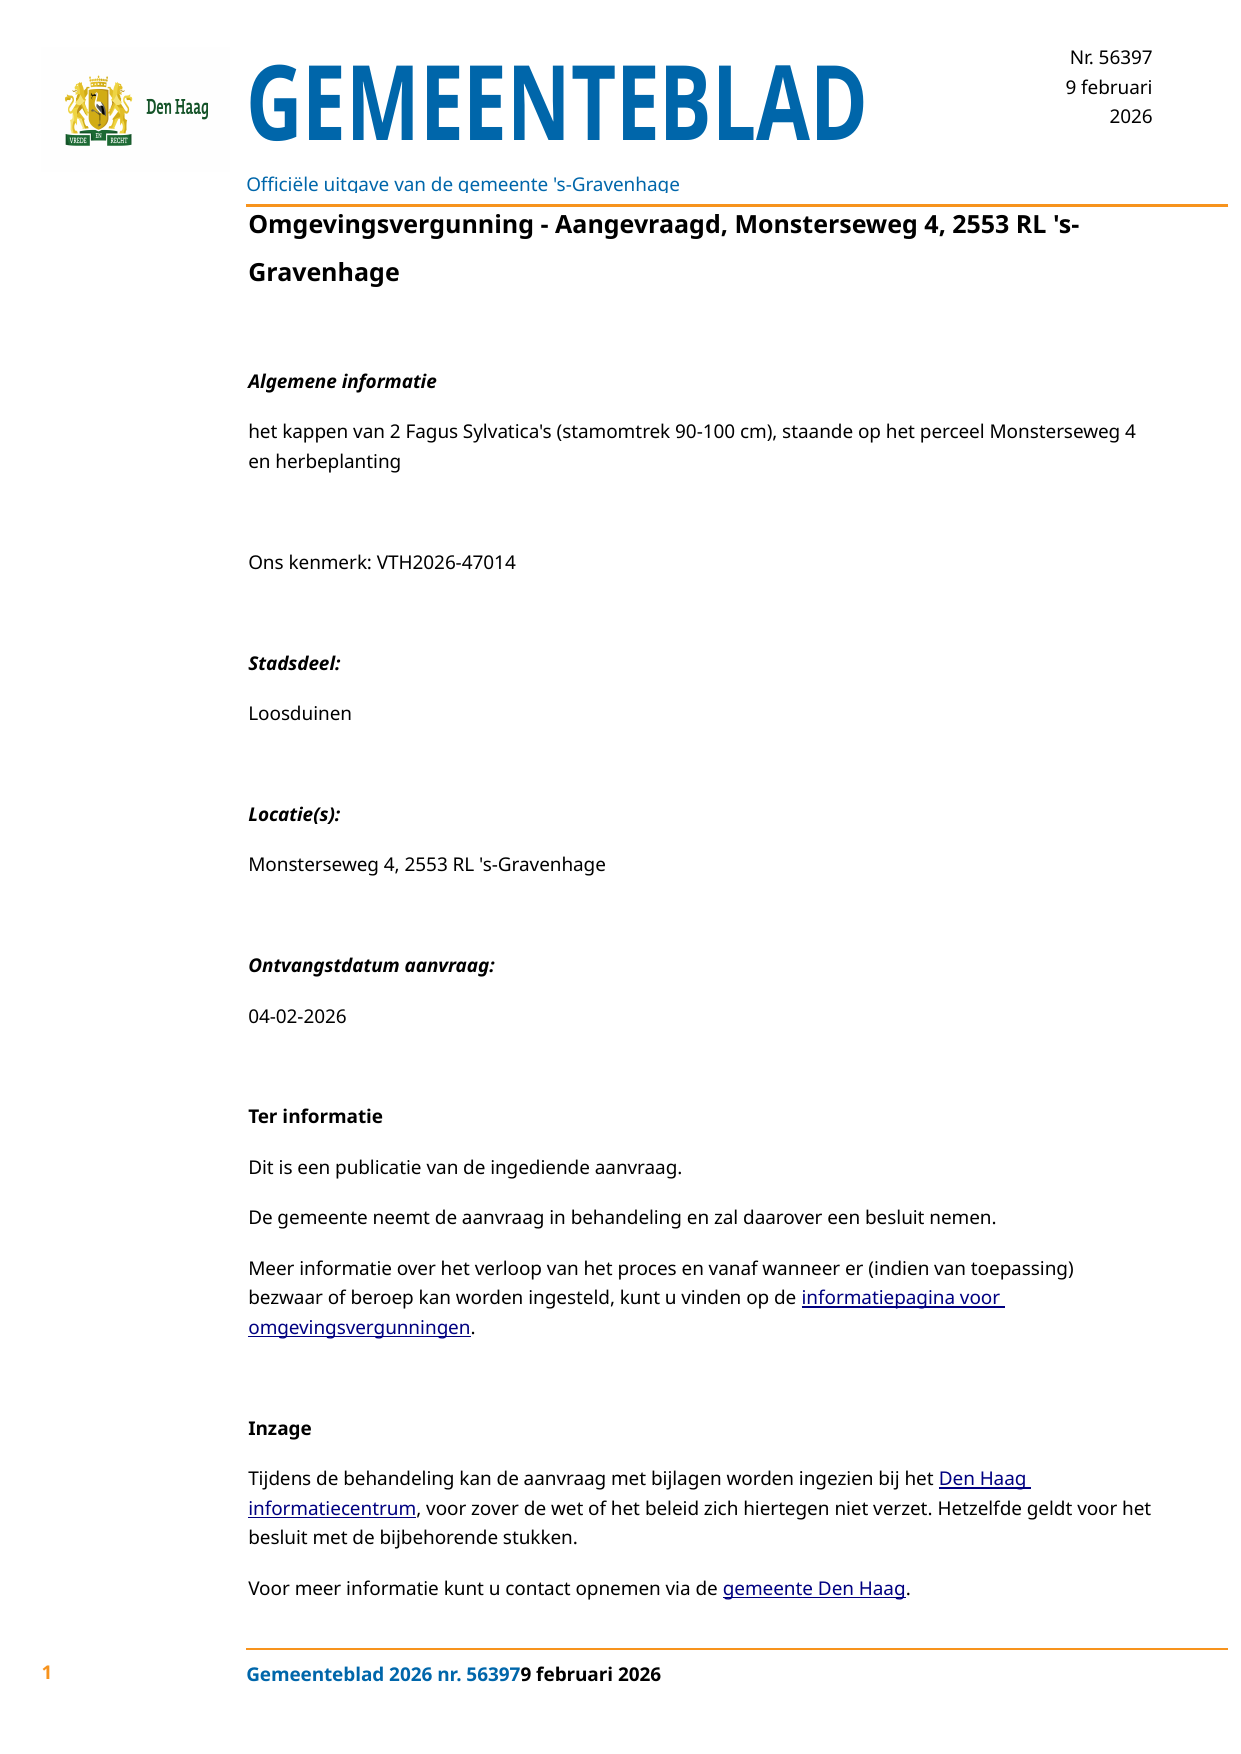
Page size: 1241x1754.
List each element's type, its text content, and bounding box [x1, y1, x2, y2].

text Tijdens de behandeling kan de aanvraag met bijlagen worden ingezien bij het Den Haag informatiecentrum, voor zover de wet of het beleid zich hiertegen niet verzet. Hetzelfde geldt voor het besluit met de bijbehorende stukken. [248, 1465, 1152, 1550]
text Ons kenmerk: VTH2026-47014 [248, 549, 1152, 575]
text Dit is een publicatie van de ingediende aanvraag. [248, 1154, 1152, 1180]
text Monsterseweg 4, 2553 RL 's-Gravenhage [248, 852, 1152, 877]
text het kappen van 2 Fagus Sylvatica's (stamomtrek 90-100 cm), staande op het perceel Monsterseweg 4 en herbeplanting [248, 419, 1152, 474]
text Voor meer informatie kunt u contact opnemen via de gemeente Den Haag. [248, 1575, 1152, 1601]
text De gemeente neemt de aanvraag in behandeling en zal daarover een besluit nemen. [248, 1204, 1152, 1230]
text Ter informatie [248, 1104, 1152, 1129]
text Algemene informatie [248, 368, 1152, 394]
text 04-02-2026 [248, 1003, 1152, 1029]
text Omgevingsvergunning - Aangevraagd, Monsterseweg 4, 2553 RL 's-Gravenhage [248, 207, 1152, 288]
text Meer informatie over het verloop van het proces en vanaf wanneer er (indien van toepassing) bezwaar of beroep kan worden ingesteld, kunt u vinden op de informatiepagina voor omgevingsvergunningen. [248, 1255, 1152, 1340]
text Loosduinen [248, 700, 1152, 726]
text Inzage [248, 1415, 1152, 1441]
text Locatie(s): [248, 801, 1152, 827]
text Ontvangstdatum aanvraag: [248, 952, 1152, 978]
picture [41, 47, 231, 172]
text Stadsdeel: [248, 650, 1152, 676]
